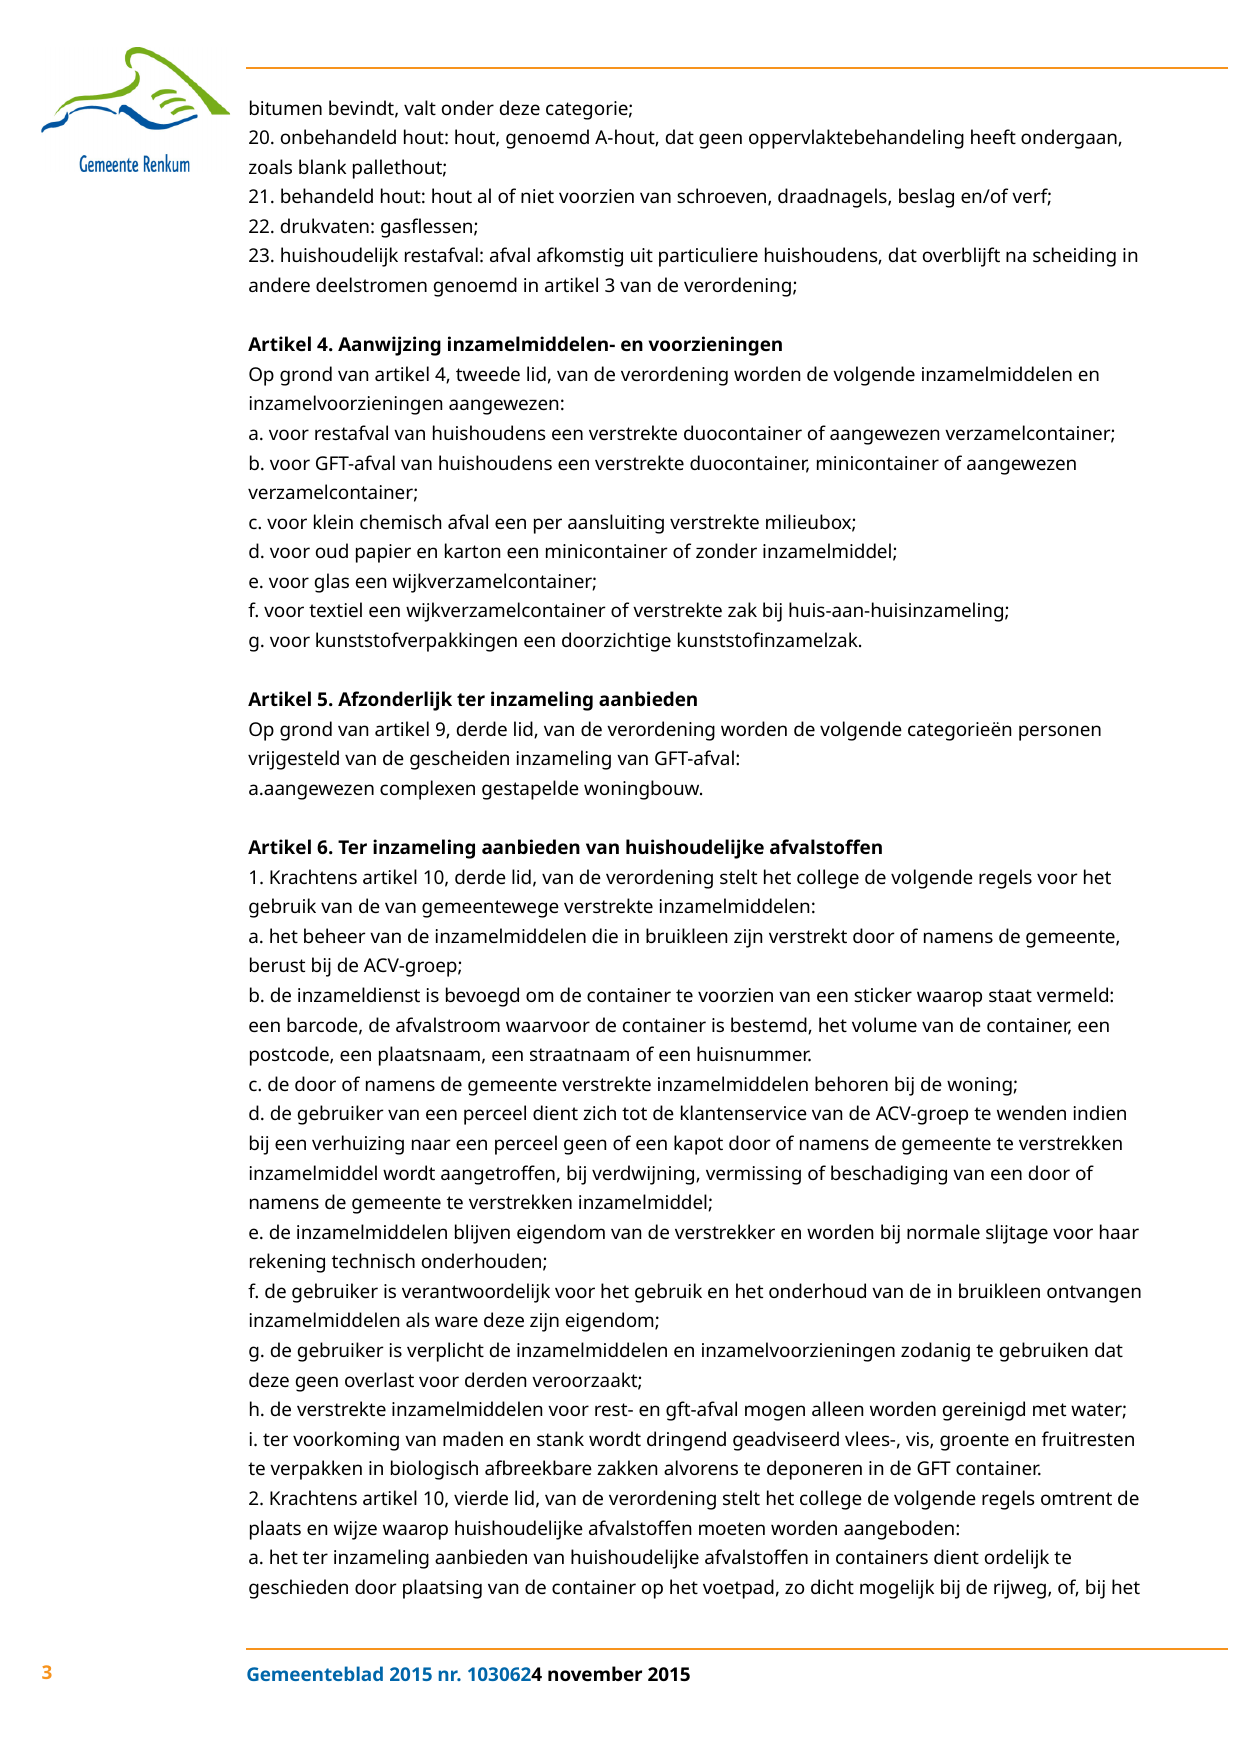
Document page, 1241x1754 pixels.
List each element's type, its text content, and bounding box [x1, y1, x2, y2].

text a. het beheer van de inzamelmiddelen die in bruikleen zijn verstrekt door of namens de gemeente, berust bij de ACV-groep; [248, 923, 1152, 978]
text 22. drukvaten: gasflessen; [248, 213, 1152, 239]
text Artikel 4. Aanwijzing inzamelmiddelen- en voorzieningen [248, 331, 1152, 357]
text d. de gebruiker van een perceel dient zich tot de klantenservice van de ACV-groep te wenden indien bij een verhuizing naar een perceel geen of een kapot door of namens de gemeente te verstrekken inzamelmiddel wordt aangetroffen, bij verdwijning, vermissing of beschadiging van een door of namens de gemeente te verstrekken inzamelmiddel; [248, 1101, 1152, 1215]
text f. de gebruiker is verantwoordelijk voor het gebruik en het onderhoud van de in bruikleen ontvangen inzamelmiddelen als ware deze zijn eigendom; [248, 1278, 1152, 1333]
text a.aangewezen complexen gestapelde woningbouw. [248, 775, 1152, 801]
text c. de door of namens de gemeente verstrekte inzamelmiddelen behoren bij de woning; [248, 1071, 1152, 1097]
text 1. Krachtens artikel 10, derde lid, van de verordening stelt het college de volgende regels voor het gebruik van de van gemeentewege verstrekte inzamelmiddelen: [248, 864, 1152, 919]
text Artikel 5. Afzonderlijk ter inzameling aanbieden [248, 686, 1152, 712]
text Op grond van artikel 9, derde lid, van de verordening worden de volgende categorieën personen vrijgesteld van de gescheiden inzameling van GFT-afval: [248, 716, 1152, 771]
picture [41, 47, 231, 172]
text 23. huishoudelijk restafval: afval afkomstig uit particuliere huishoudens, dat overblijft na scheiding in andere deelstromen genoemd in artikel 3 van de verordening; [248, 243, 1152, 298]
text 20. onbehandeld hout: hout, genoemd A-hout, dat geen oppervlaktebehandeling heeft ondergaan, zoals blank pallethout; [248, 124, 1152, 180]
text g. de gebruiker is verplicht de inzamelmiddelen en inzamelvoorzieningen zodanig te gebruiken dat deze geen overlast voor derden veroorzaakt; [248, 1337, 1152, 1393]
text Artikel 6. Ter inzameling aanbieden van huishoudelijke afvalstoffen [248, 834, 1152, 860]
text d. voor oud papier en karton een minicontainer of zonder inzamelmiddel; [248, 538, 1152, 564]
text bitumen bevindt, valt onder deze categorie; [248, 95, 1152, 121]
text a. het ter inzameling aanbieden van huishoudelijke afvalstoffen in containers dient ordelijk te geschieden door plaatsing van de container op het voetpad, zo dicht mogelijk bij de rijweg, of, bij het [248, 1544, 1152, 1600]
text f. voor textiel een wijkverzamelcontainer of verstrekte zak bij huis-aan-huisinzameling; [248, 598, 1152, 623]
text b. de inzameldienst is bevoegd om de container te voorzien van een sticker waarop staat vermeld: een barcode, de afvalstroom waarvoor de container is bestemd, het volume van de container, een postcode, een plaatsnaam, een straatnaam of een huisnummer. [248, 982, 1152, 1067]
text e. de inzamelmiddelen blijven eigendom van de verstrekker en worden bij normale slijtage voor haar rekening technisch onderhouden; [248, 1219, 1152, 1274]
text h. de verstrekte inzamelmiddelen voor rest- en gft-afval mogen alleen worden gereinigd met water; [248, 1396, 1152, 1422]
text a. voor restafval van huishoudens een verstrekte duocontainer of aangewezen verzamelcontainer; [248, 420, 1152, 446]
text c. voor klein chemisch afval een per aansluiting verstrekte milieubox; [248, 509, 1152, 535]
text 21. behandeld hout: hout al of niet voorzien van schroeven, draadnagels, beslag en/of verf; [248, 183, 1152, 209]
text i. ter voorkoming van maden en stank wordt dringend geadviseerd vlees-, vis, groente en fruitresten te verpakken in biologisch afbreekbare zakken alvorens te deponeren in de GFT container. [248, 1426, 1152, 1481]
text Op grond van artikel 4, tweede lid, van de verordening worden de volgende inzamelmiddelen en inzamelvoorzieningen aangewezen: [248, 361, 1152, 416]
text g. voor kunststofverpakkingen een doorzichtige kunststofinzamelzak. [248, 627, 1152, 653]
text e. voor glas een wijkverzamelcontainer; [248, 568, 1152, 594]
text 2. Krachtens artikel 10, vierde lid, van de verordening stelt het college de volgende regels omtrent de plaats en wijze waarop huishoudelijke afvalstoffen moeten worden aangeboden: [248, 1485, 1152, 1541]
text b. voor GFT-afval van huishoudens een verstrekte duocontainer, minicontainer of aangewezen verzamelcontainer; [248, 450, 1152, 505]
